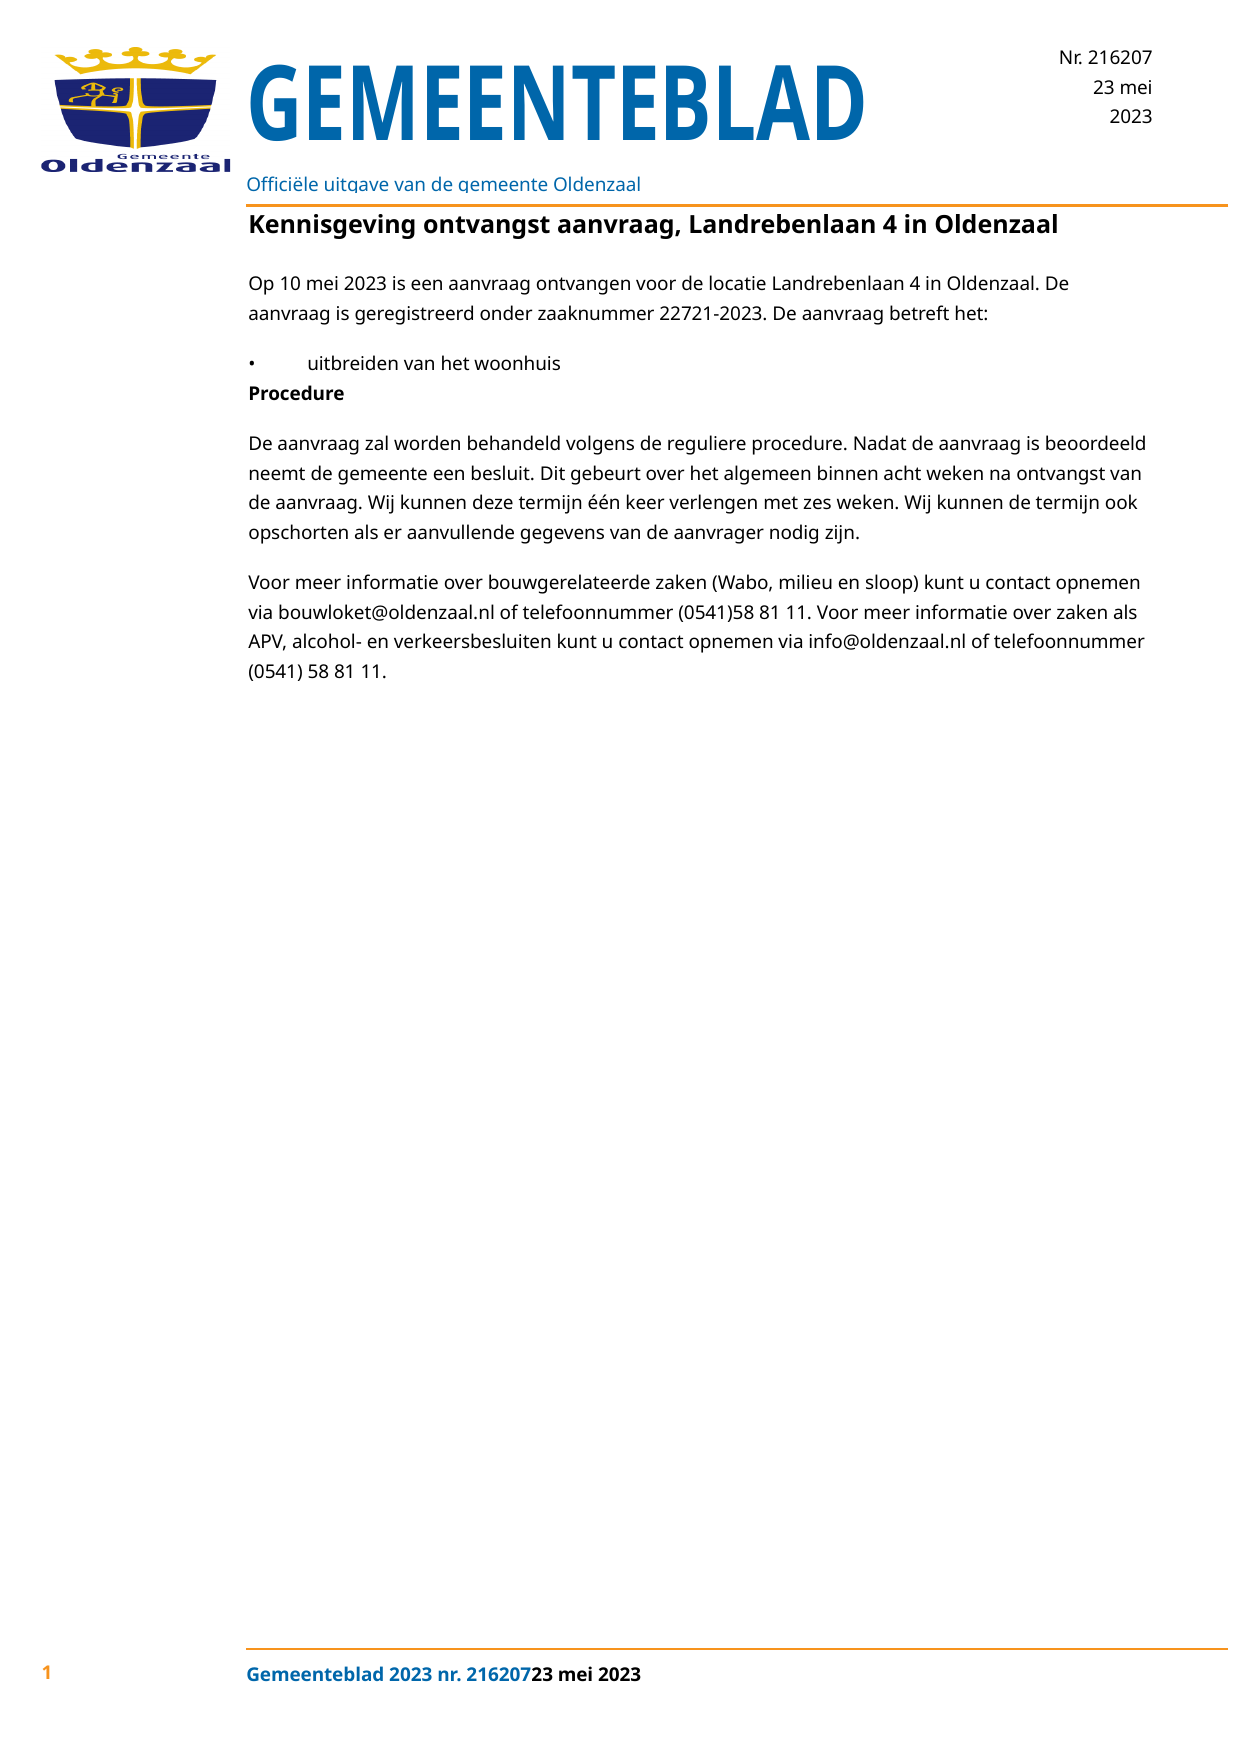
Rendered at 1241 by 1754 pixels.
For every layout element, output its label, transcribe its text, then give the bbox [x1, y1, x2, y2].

text Op 10 mei 2023 is een aanvraag ontvangen voor de locatie Landrebenlaan 4 in Oldenzaal. De aanvraag is geregistreerd onder zaaknummer 22721-2023. De aanvraag betreft het: [248, 270, 1152, 326]
text Kennisgeving ontvangst aanvraag, Landrebenlaan 4 in Oldenzaal [248, 207, 1152, 241]
list uitbreiden van het woonhuis [248, 350, 1152, 376]
text Voor meer informatie over bouwgerelateerde zaken (Wabo, milieu en sloop) kunt u contact opnemen via bouwloket@oldenzaal.nl of telefoonnummer (0541)58 81 11. Voor meer informatie over zaken als APV, alcohol- en verkeersbesluiten kunt u contact opnemen via info@oldenzaal.nl of telefoonnummer (0541) 58 81 11. [248, 569, 1152, 684]
picture [41, 47, 231, 172]
text Procedure [248, 380, 1152, 406]
text De aanvraag zal worden behandeld volgens de reguliere procedure. Nadat de aanvraag is beoordeeld neemt de gemeente een besluit. Dit gebeurt over het algemeen binnen acht weken na ontvangst van de aanvraag. Wij kunnen deze termijn één keer verlengen met zes weken. Wij kunnen de termijn ook opschorten als er aanvullende gegevens van de aanvrager nodig zijn. [248, 430, 1152, 545]
